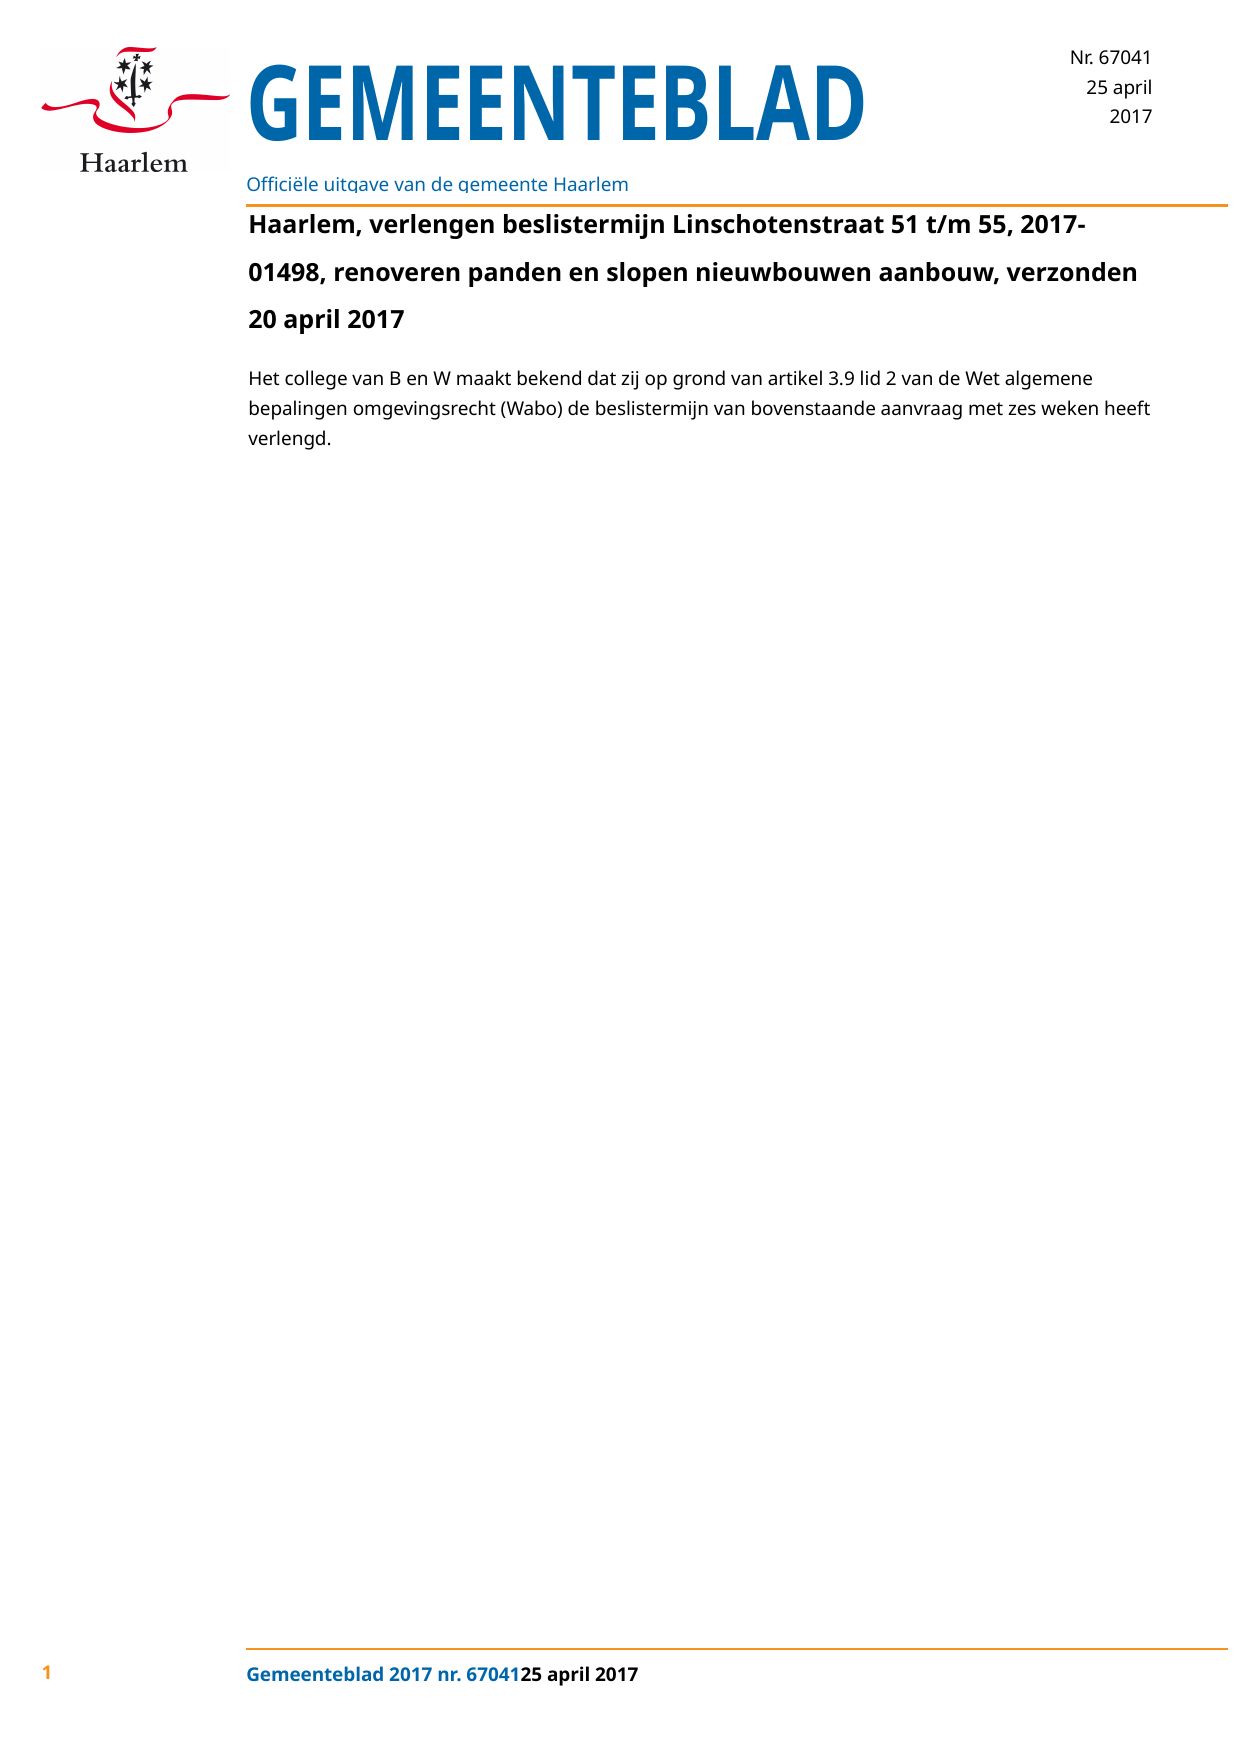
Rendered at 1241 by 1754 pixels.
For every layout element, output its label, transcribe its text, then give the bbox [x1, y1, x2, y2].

picture [41, 47, 231, 172]
text Het college van B en W maakt bekend dat zij op grond van artikel 3.9 lid 2 van de Wet algemene bepalingen omgevingsrecht (Wabo) de beslistermijn van bovenstaande aanvraag met zes weken heeft verlengd. [248, 366, 1152, 450]
text Haarlem, verlengen beslistermijn Linschotenstraat 51 t/m 55, 2017-01498, renoveren panden en slopen nieuwbouwen aanbouw, verzonden 20 april 2017 [248, 207, 1152, 336]
